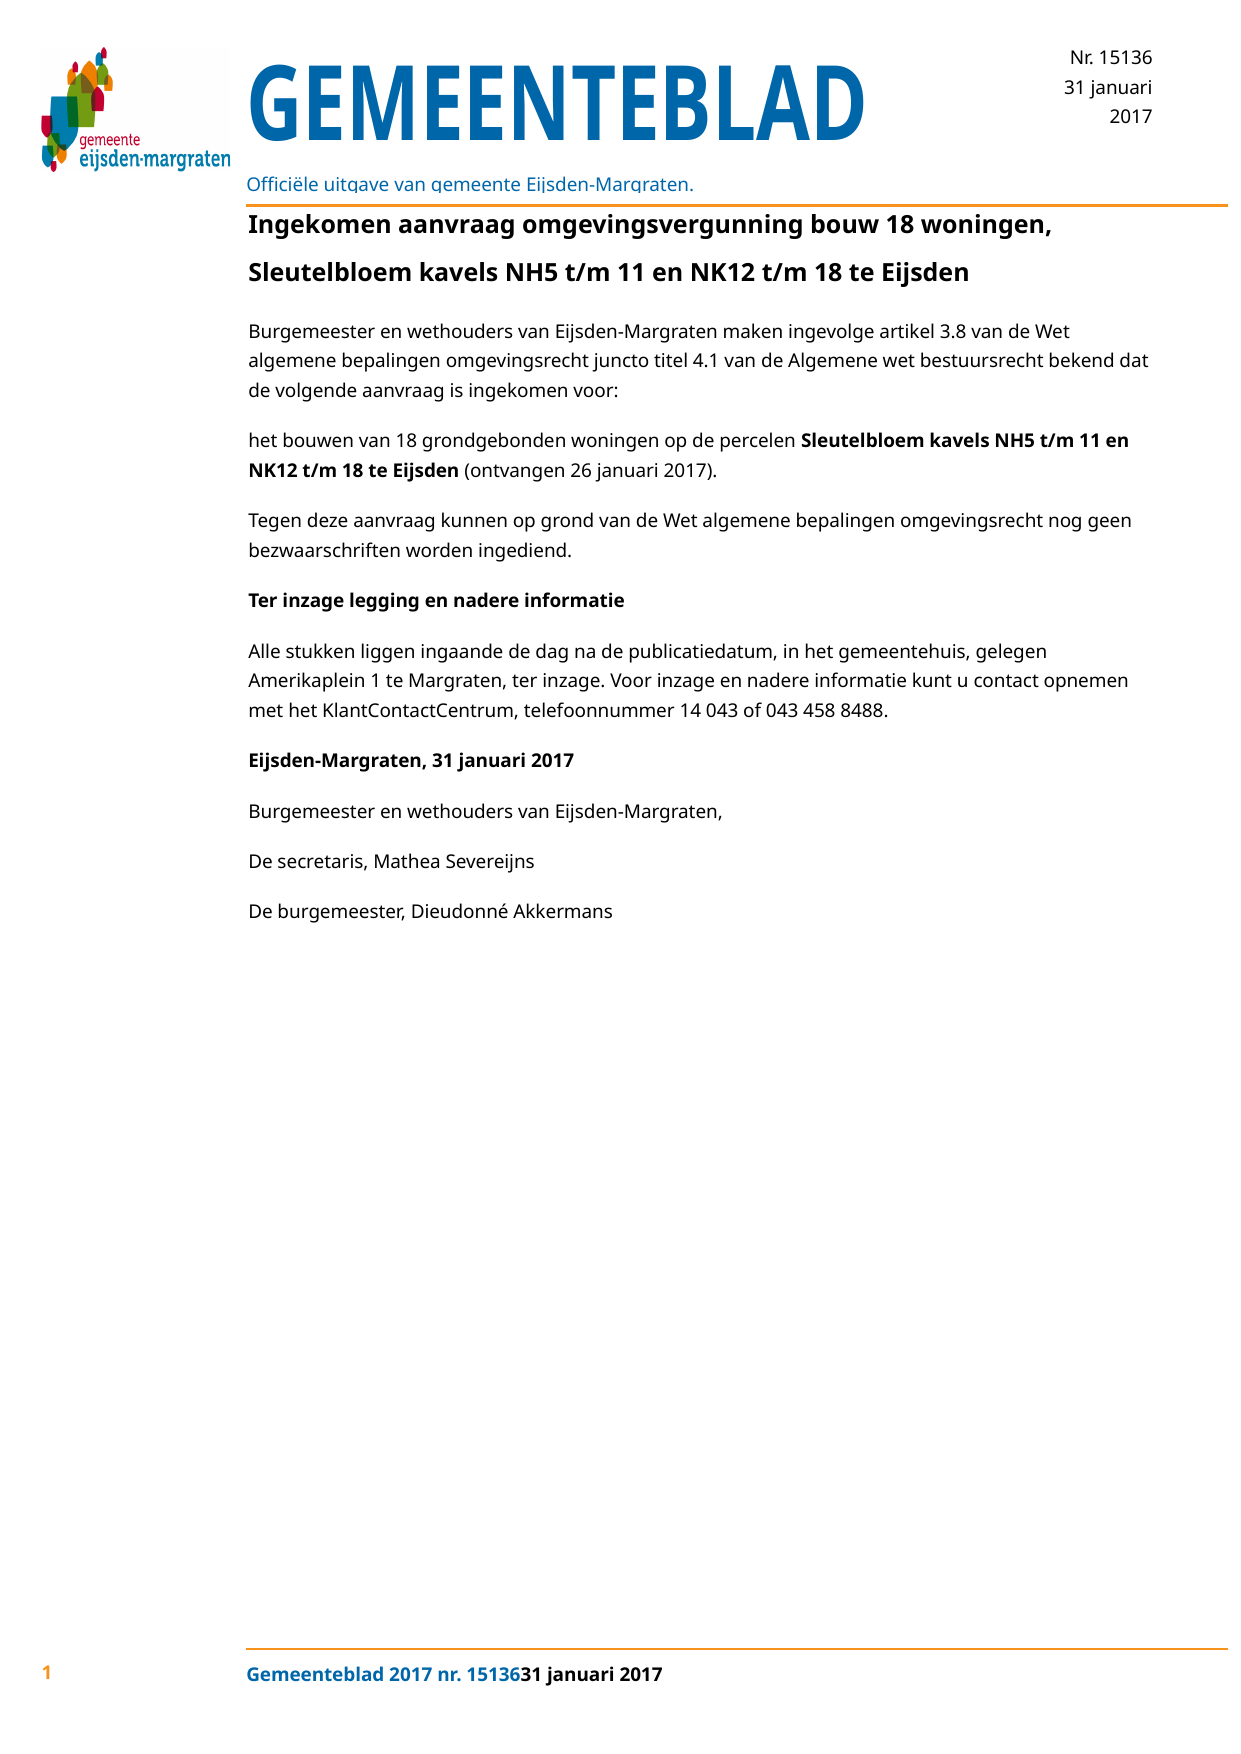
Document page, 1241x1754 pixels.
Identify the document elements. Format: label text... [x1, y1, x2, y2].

text De secretaris, Mathea Severeijns [248, 848, 1152, 874]
text Burgemeester en wethouders van Eijsden-Margraten maken ingevolge artikel 3.8 van de Wet algemene bepalingen omgevingsrecht juncto titel 4.1 van de Algemene wet bestuursrecht bekend dat de volgende aanvraag is ingekomen voor: [248, 318, 1152, 403]
text Tegen deze aanvraag kunnen op grond van de Wet algemene bepalingen omgevingsrecht nog geen bezwaarschriften worden ingediend. [248, 507, 1152, 563]
text het bouwen van 18 grondgebonden woningen op de percelen Sleutelbloem kavels NH5 t/m 11 en NK12 t/m 18 te Eijsden (ontvangen 26 januari 2017). [248, 427, 1152, 483]
text Alle stukken liggen ingaande de dag na de publicatiedatum, in het gemeentehuis, gelegen Amerikaplein 1 te Margraten, ter inzage. Voor inzage en nadere informatie kunt u contact opnemen met het KlantContactCentrum, telefoonnummer 14 043 of 043 458 8488. [248, 638, 1152, 723]
picture [41, 47, 231, 172]
text Ter inzage legging en nadere informatie [248, 587, 1152, 613]
text Burgemeester en wethouders van Eijsden-Margraten, [248, 798, 1152, 824]
text De burgemeester, Dieudonné Akkermans [248, 899, 1152, 924]
text Eijsden-Margraten, 31 januari 2017 [248, 747, 1152, 773]
text Ingekomen aanvraag omgevingsvergunning bouw 18 woningen, Sleutelbloem kavels NH5 t/m 11 en NK12 t/m 18 te Eijsden [248, 207, 1152, 288]
